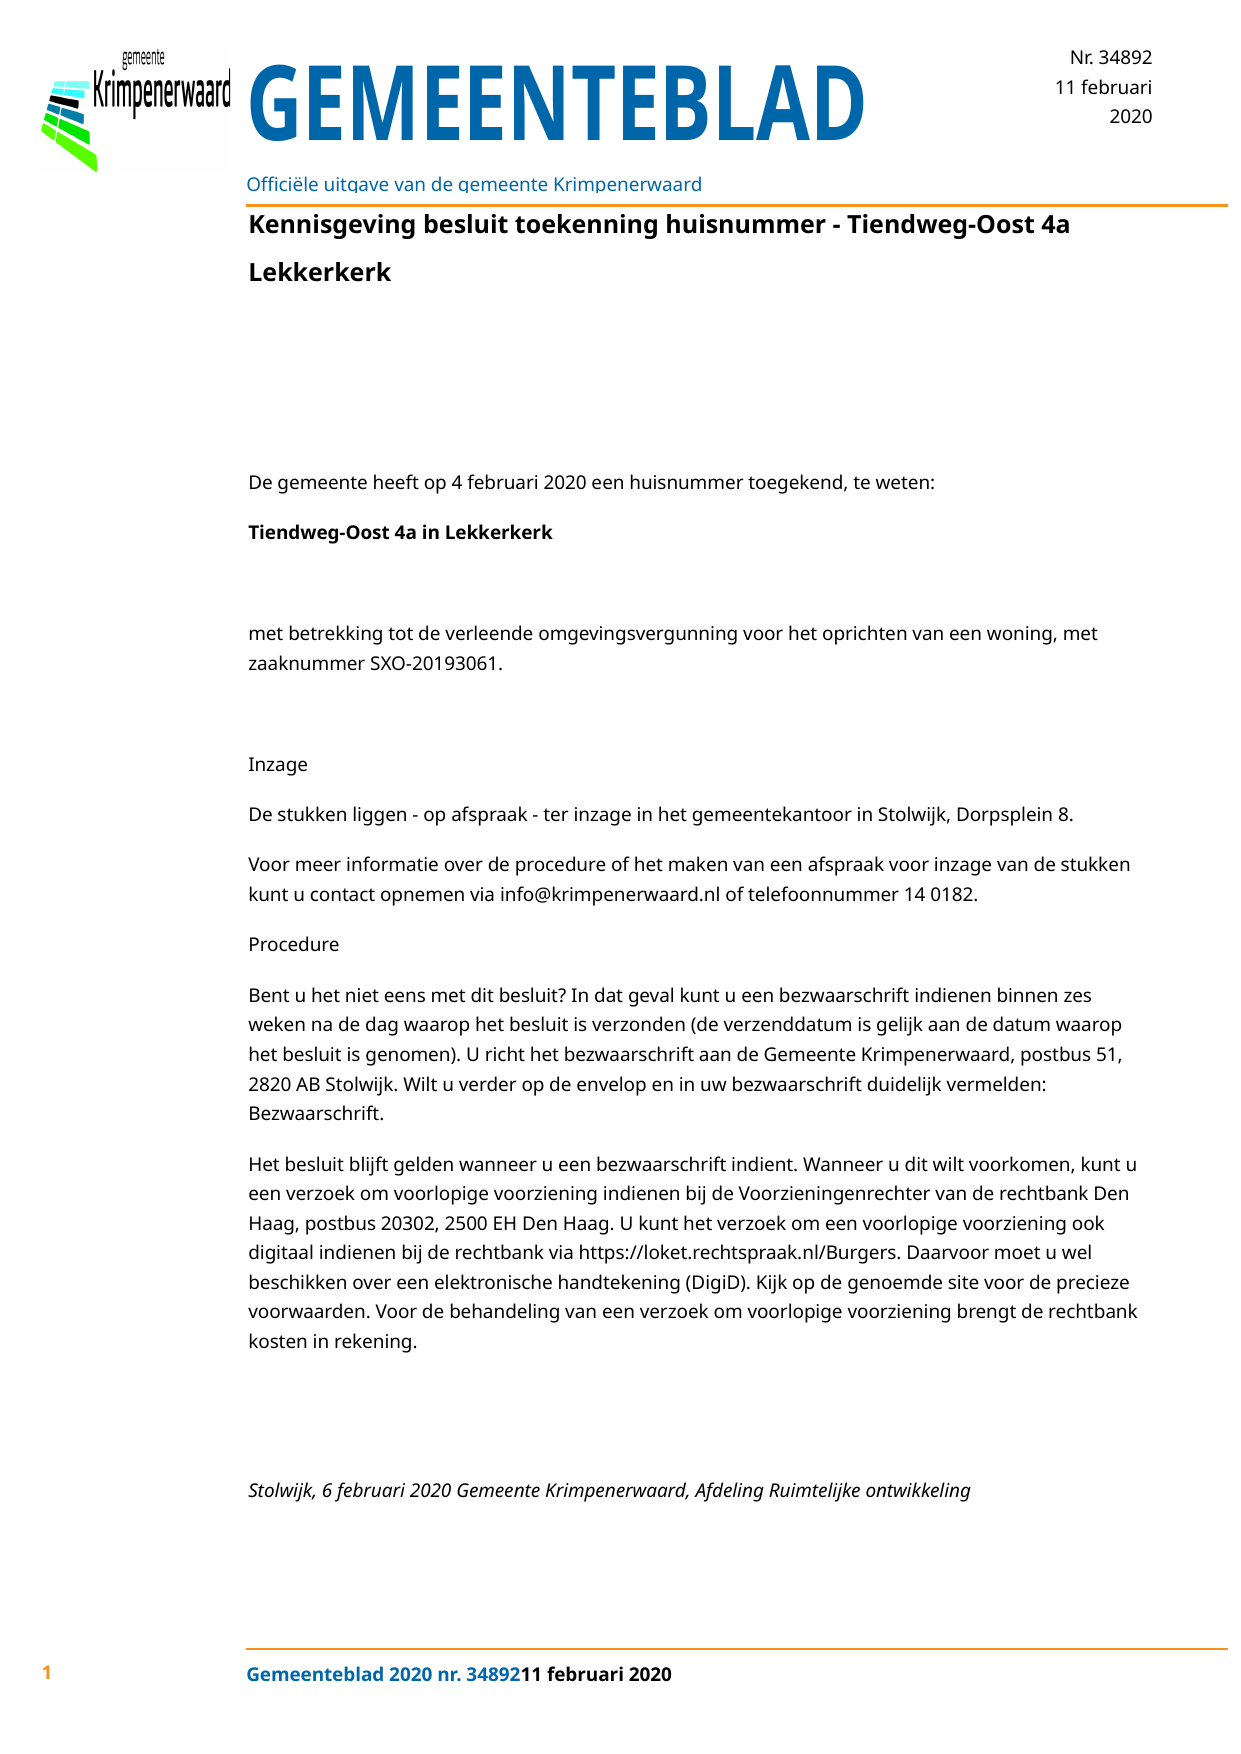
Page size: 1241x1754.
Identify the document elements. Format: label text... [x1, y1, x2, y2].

text Kennisgeving besluit toekenning huisnummer - Tiendweg-Oost 4a Lekkerkerk [248, 207, 1152, 288]
text De gemeente heeft op 4 februari 2020 een huisnummer toegekend, te weten: [248, 469, 1152, 495]
picture [41, 47, 231, 172]
text Bent u het niet eens met dit besluit? In dat geval kunt u een bezwaarschrift indienen binnen zes weken na de dag waarop het besluit is verzonden (de verzenddatum is gelijk aan de datum waarop het besluit is genomen). U richt het bezwaarschrift aan de Gemeente Krimpenerwaard, postbus 51, 2820 AB Stolwijk. Wilt u verder op de envelop en in uw bezwaarschrift duidelijk vermelden: Bezwaarschrift. [248, 982, 1152, 1126]
text Procedure [248, 932, 1152, 957]
text Het besluit blijft gelden wanneer u een bezwaarschrift indient. Wanneer u dit wilt voorkomen, kunt u een verzoek om voorlopige voorziening indienen bij de Voorzieningenrechter van de rechtbank Den Haag, postbus 20302, 2500 EH Den Haag. U kunt het verzoek om een voorlopige voorziening ook digitaal indienen bij de rechtbank via https://loket.rechtspraak.nl/Burgers. Daarvoor moet u wel beschikken over een elektronische handtekening (DigiD). Kijk op de genoemde site voor de precieze voorwaarden. Voor de behandeling van een verzoek om voorlopige voorziening brengt de rechtbank kosten in rekening. [248, 1151, 1152, 1354]
text Voor meer informatie over de procedure of het maken van een afspraak voor inzage van de stukken kunt u contact opnemen via info@krimpenerwaard.nl of telefoonnummer 14 0182. [248, 852, 1152, 907]
text met betrekking tot de verleende omgevingsvergunning voor het oprichten van een woning, met zaaknummer SXO-20193061. [248, 620, 1152, 676]
text Stolwijk, 6 februari 2020 Gemeente Krimpenerwaard, Afdeling Ruimtelijke ontwikkeling [248, 1477, 1152, 1503]
text De stukken liggen - op afspraak - ter inzage in het gemeentekantoor in Stolwijk, Dorpsplein 8. [248, 801, 1152, 827]
text Inzage [248, 751, 1152, 777]
text Tiendweg-Oost 4a in Lekkerkerk [248, 519, 1152, 545]
